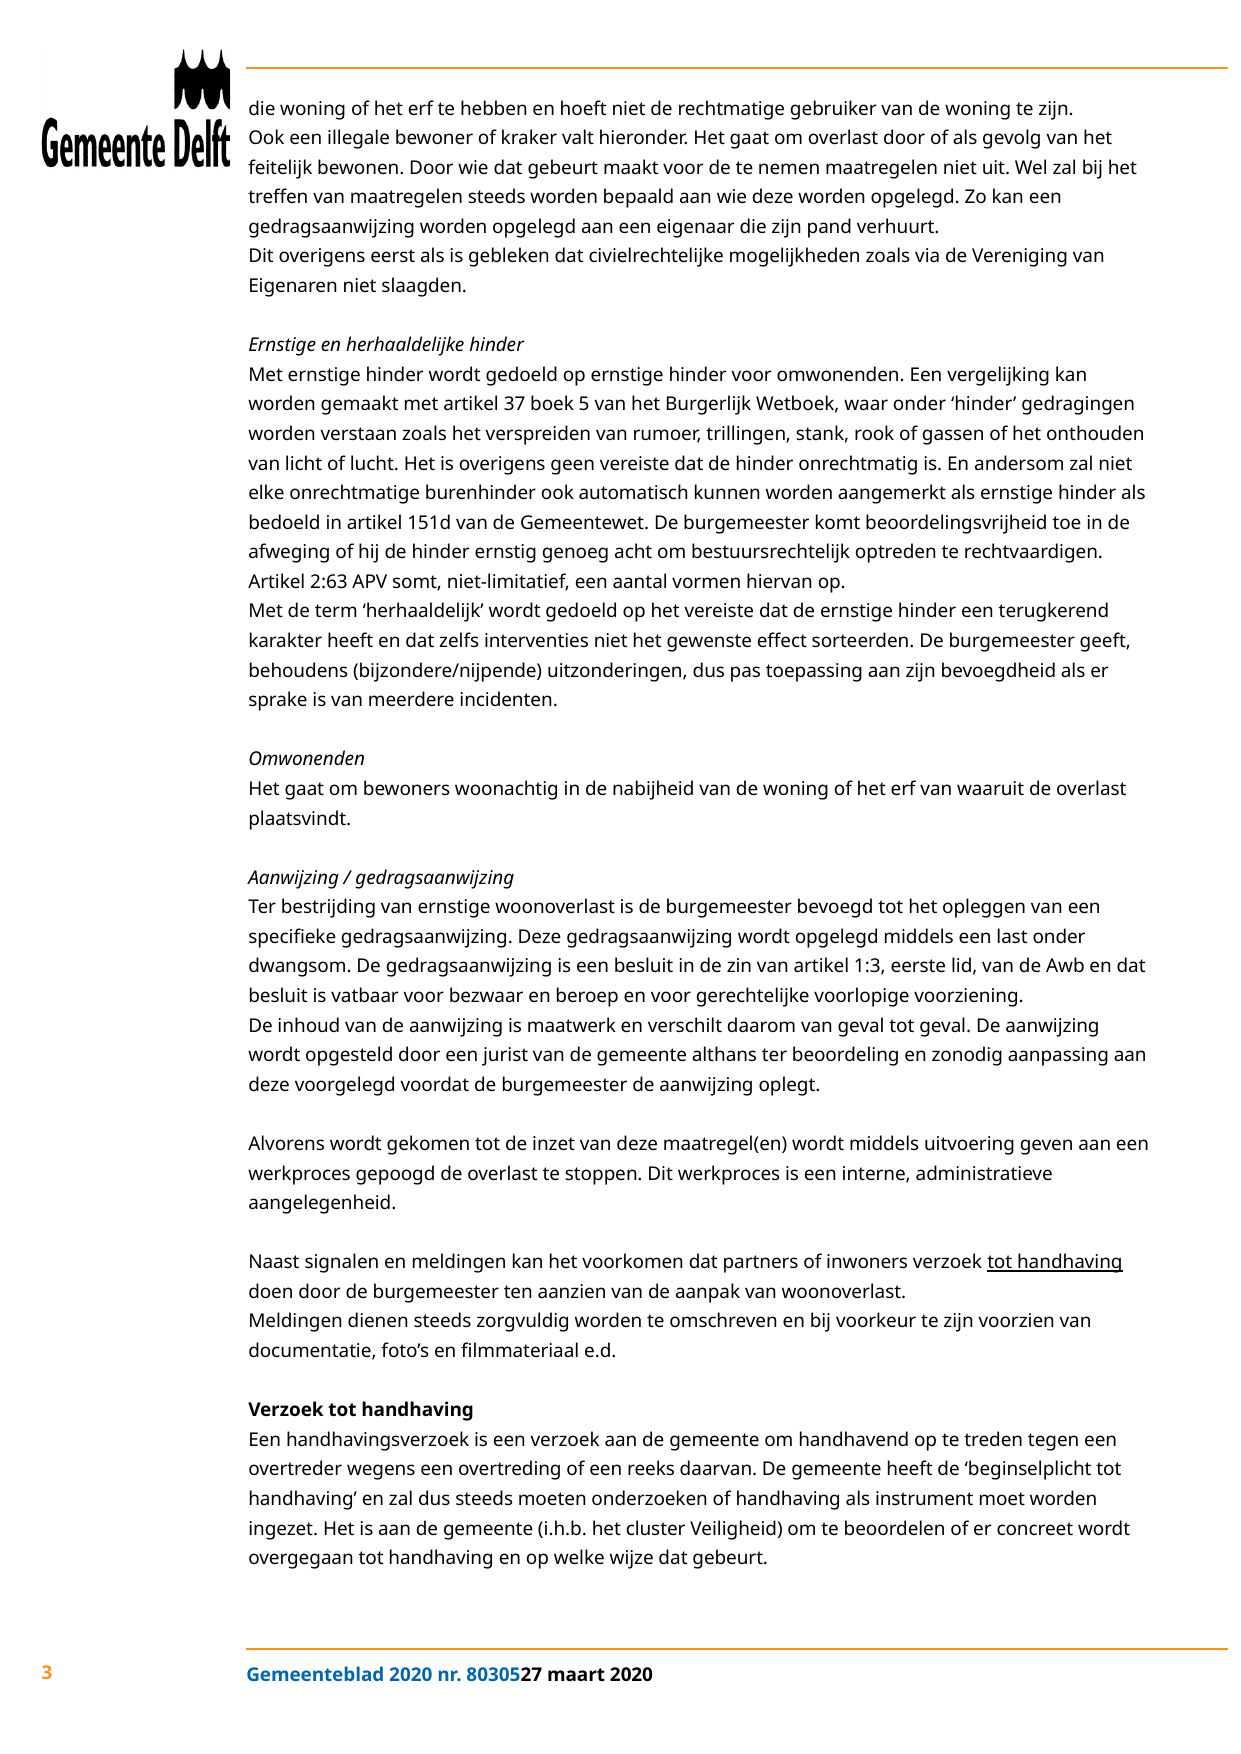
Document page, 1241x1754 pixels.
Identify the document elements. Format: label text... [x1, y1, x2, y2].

text Met ernstige hinder wordt gedoeld op ernstige hinder voor omwonenden. Een vergelijking kan worden gemaakt met artikel 37 boek 5 van het Burgerlijk Wetboek, waar onder ‘hinder’ gedragingen worden verstaan zoals het verspreiden van rumoer, trillingen, stank, rook of gassen of het onthouden van licht of lucht. Het is overigens geen vereiste dat de hinder onrechtmatig is. En andersom zal niet elke onrechtmatige burenhinder ook automatisch kunnen worden aangemerkt als ernstige hinder als bedoeld in artikel 151d van de Gemeentewet. De burgemeester komt beoordelingsvrijheid toe in de afweging of hij de hinder ernstig genoeg acht om bestuursrechtelijk optreden te rechtvaardigen. [248, 361, 1152, 564]
text Dit overigens eerst als is gebleken dat civielrechtelijke mogelijkheden zoals via de Vereniging van Eigenaren niet slaagden. [248, 243, 1152, 298]
text Artikel 2:63 APV somt, niet-limitatief, een aantal vormen hiervan op. [248, 568, 1152, 594]
text Ernstige en herhaaldelijke hinder [248, 331, 1152, 357]
text Alvorens wordt gekomen tot de inzet van deze maatregel(en) wordt middels uitvoering geven aan een werkproces gepoogd de overlast te stoppen. Dit werkproces is een interne, administratieve aangelegenheid. [248, 1130, 1152, 1215]
text Een handhavingsverzoek is een verzoek aan de gemeente om handhavend op te treden tegen een overtreder wegens een overtreding of een reeks daarvan. De gemeente heeft de ‘beginselplicht tot handhaving’ en zal dus steeds moeten onderzoeken of handhaving als instrument moet worden ingezet. Het is aan de gemeente (i.h.b. het cluster Veiligheid) om te beoordelen of er concreet wordt overgegaan tot handhaving en op welke wijze dat gebeurt. [248, 1426, 1152, 1570]
text Verzoek tot handhaving [248, 1396, 1152, 1422]
text Met de term ‘herhaaldelijk’ wordt gedoeld op het vereiste dat de ernstige hinder een terugkerend karakter heeft en dat zelfs interventies niet het gewenste effect sorteerden. De burgemeester geeft, behoudens (bijzondere/nijpende) uitzonderingen, dus pas toepassing aan zijn bevoegdheid als er sprake is van meerdere incidenten. [248, 598, 1152, 712]
text Aanwijzing / gedragsaanwijzing [248, 864, 1152, 890]
text Meldingen dienen steeds zorgvuldig worden te omschreven en bij voorkeur te zijn voorzien van documentatie, foto’s en filmmateriaal e.d. [248, 1308, 1152, 1363]
text Ter bestrijding van ernstige woonoverlast is de burgemeester bevoegd tot het opleggen van een specifieke gedragsaanwijzing. Deze gedragsaanwijzing wordt opgelegd middels een last onder dwangsom. De gedragsaanwijzing is een besluit in de zin van artikel 1:3, eerste lid, van de Awb en dat besluit is vatbaar voor bezwaar en beroep en voor gerechtelijke voorlopige voorziening. [248, 893, 1152, 1008]
text Het gaat om bewoners woonachtig in de nabijheid van de woning of het erf van waaruit de overlast plaatsvindt. [248, 775, 1152, 831]
text Omwonenden [248, 746, 1152, 771]
text die woning of het erf te hebben en hoeft niet de rechtmatige gebruiker van de woning te zijn. [248, 95, 1152, 121]
picture [41, 47, 231, 172]
text De inhoud van de aanwijzing is maatwerk en verschilt daarom van geval tot geval. De aanwijzing wordt opgesteld door een jurist van de gemeente althans ter beoordeling en zonodig aanpassing aan deze voorgelegd voordat de burgemeester de aanwijzing oplegt. [248, 1012, 1152, 1097]
text Ook een illegale bewoner of kraker valt hieronder. Het gaat om overlast door of als gevolg van het feitelijk bewonen. Door wie dat gebeurt maakt voor de te nemen maatregelen niet uit. Wel zal bij het treffen van maatregelen steeds worden bepaald aan wie deze worden opgelegd. Zo kan een gedragsaanwijzing worden opgelegd aan een eigenaar die zijn pand verhuurt. [248, 124, 1152, 239]
text Naast signalen en meldingen kan het voorkomen dat partners of inwoners verzoek tot handhaving doen door de burgemeester ten aanzien van de aanpak van woonoverlast. [248, 1248, 1152, 1304]
